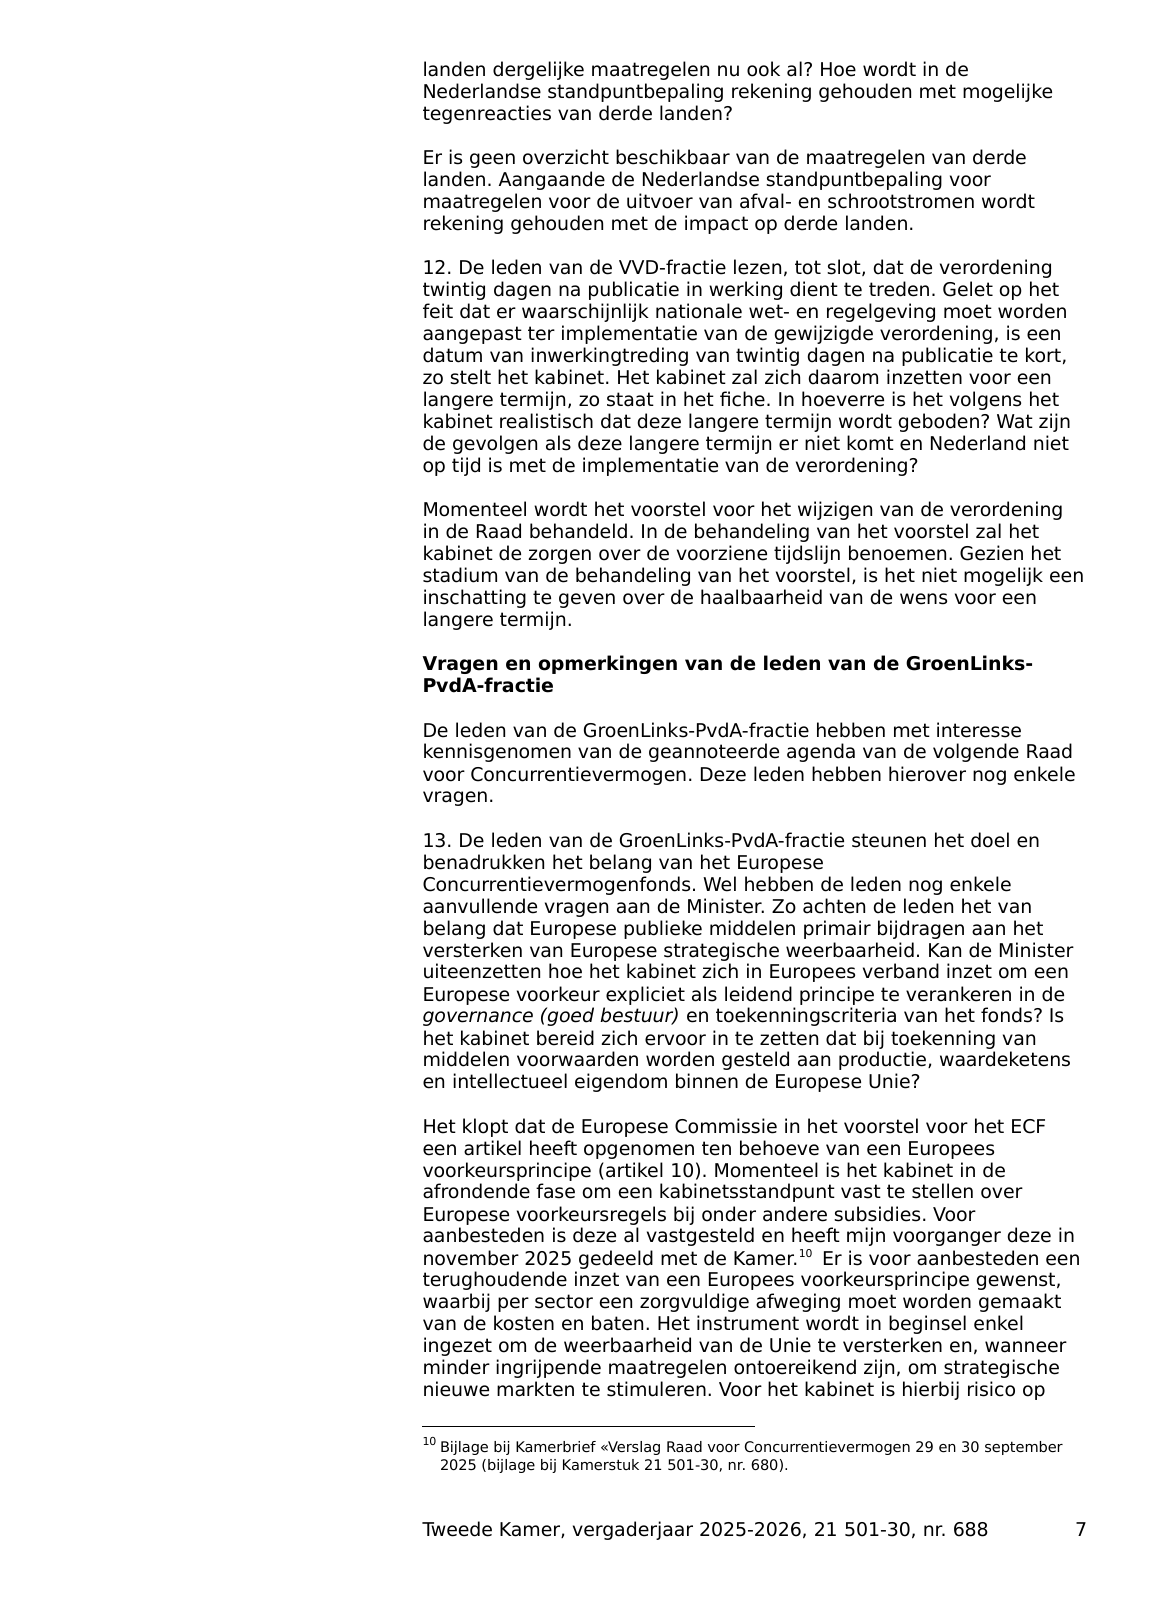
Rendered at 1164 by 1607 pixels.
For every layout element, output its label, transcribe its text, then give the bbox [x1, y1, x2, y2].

text Het klopt dat de Europese Commissie in het voorstel voor het ECF een artikel heeft opgenomen ten behoeve van een Europees voorkeursprincipe (artikel 10). Momenteel is het kabinet in de afrondende fase om een kabinetsstandpunt vast te stellen over Europese voorkeursregels bij onder andere subsidies. Voor aanbesteden is deze al vastgesteld en heeft mijn voorganger deze in november 2025 gedeeld met de Kamer. Er is voor aanbesteden een terughoudende inzet van een Europees voorkeursprincipe gewenst, waarbij per sector een zorgvuldige afweging moet worden gemaakt van de kosten en baten. Het instrument wordt in beginsel enkel ingezet om de weerbaarheid van de Unie te versterken en, wanneer minder ingrijpende maatregelen ontoereikend zijn, om strategische nieuwe markten te stimuleren. Voor het kabinet is hierbij risico op [422, 1116, 1087, 1401]
text Er is geen overzicht beschikbaar van de maatregelen van derde landen. Aangaande de Nederlandse standpuntbepaling voor maatregelen voor de uitvoer van afval- en schrootstromen wordt rekening gehouden met de impact op derde landen. [422, 147, 1087, 235]
text De leden van de GroenLinks-PvdA-fractie hebben met interesse kennisgenomen van de geannoteerde agenda van de volgende Raad voor Concurrentievermogen. Deze leden hebben hierover nog enkele vragen. [422, 719, 1087, 807]
text 12. De leden van de VVD-fractie lezen, tot slot, dat de verordening twintig dagen na publicatie in werking dient te treden. Gelet op het feit dat er waarschijnlijk nationale wet- en regelgeving moet worden aangepast ter implementatie van de gewijzigde verordening, is een datum van inwerkingtreding van twintig dagen na publicatie te kort, zo stelt het kabinet. Het kabinet zal zich daarom inzetten voor een langere termijn, zo staat in het fiche. In hoeverre is het volgens het kabinet realistisch dat deze langere termijn wordt geboden? Wat zijn de gevolgen als deze langere termijn er niet komt en Nederland niet op tijd is met de implementatie van de verordening? [422, 257, 1087, 477]
subtitle Vragen en opmerkingen van de leden van de GroenLinks-PvdA-fractie [422, 653, 1087, 697]
text 13. De leden van de GroenLinks-PvdA-fractie steunen het doel en benadrukken het belang van het Europese Concurrentievermogenfonds. Wel hebben de leden nog enkele aanvullende vragen aan de Minister. Zo achten de leden het van belang dat Europese publieke middelen primair bijdragen aan het versterken van Europese strategische weerbaarheid. Kan de Minister uiteenzetten hoe het kabinet zich in Europees verband inzet om een Europese voorkeur expliciet als leidend principe te verankeren in de governance (goed bestuur) en toekenningscriteria van het fonds? Is het kabinet bereid zich ervoor in te zetten dat bij toekenning van middelen voorwaarden worden gesteld aan productie, waardeketens en intellectueel eigendom binnen de Europese Unie? [422, 829, 1087, 1093]
text Momenteel wordt het voorstel voor het wijzigen van de verordening in de Raad behandeld. In de behandeling van het voorstel zal het kabinet de zorgen over de voorziene tijdslijn benoemen. Gezien het stadium van de behandeling van het voorstel, is het niet mogelijk een inschatting te geven over de haalbaarheid van de wens voor een langere termijn. [422, 499, 1087, 631]
text landen dergelijke maatregelen nu ook al? Hoe wordt in de Nederlandse standpuntbepaling rekening gehouden met mogelijke tegenreacties van derde landen? [422, 59, 1087, 125]
text Bijlage bij Kamerbrief «Verslag Raad voor Concurrentievermogen 29 en 30 september 2025 (bijlage bij Kamerstuk 21 501-30, nr. 680). [422, 1435, 1087, 1474]
